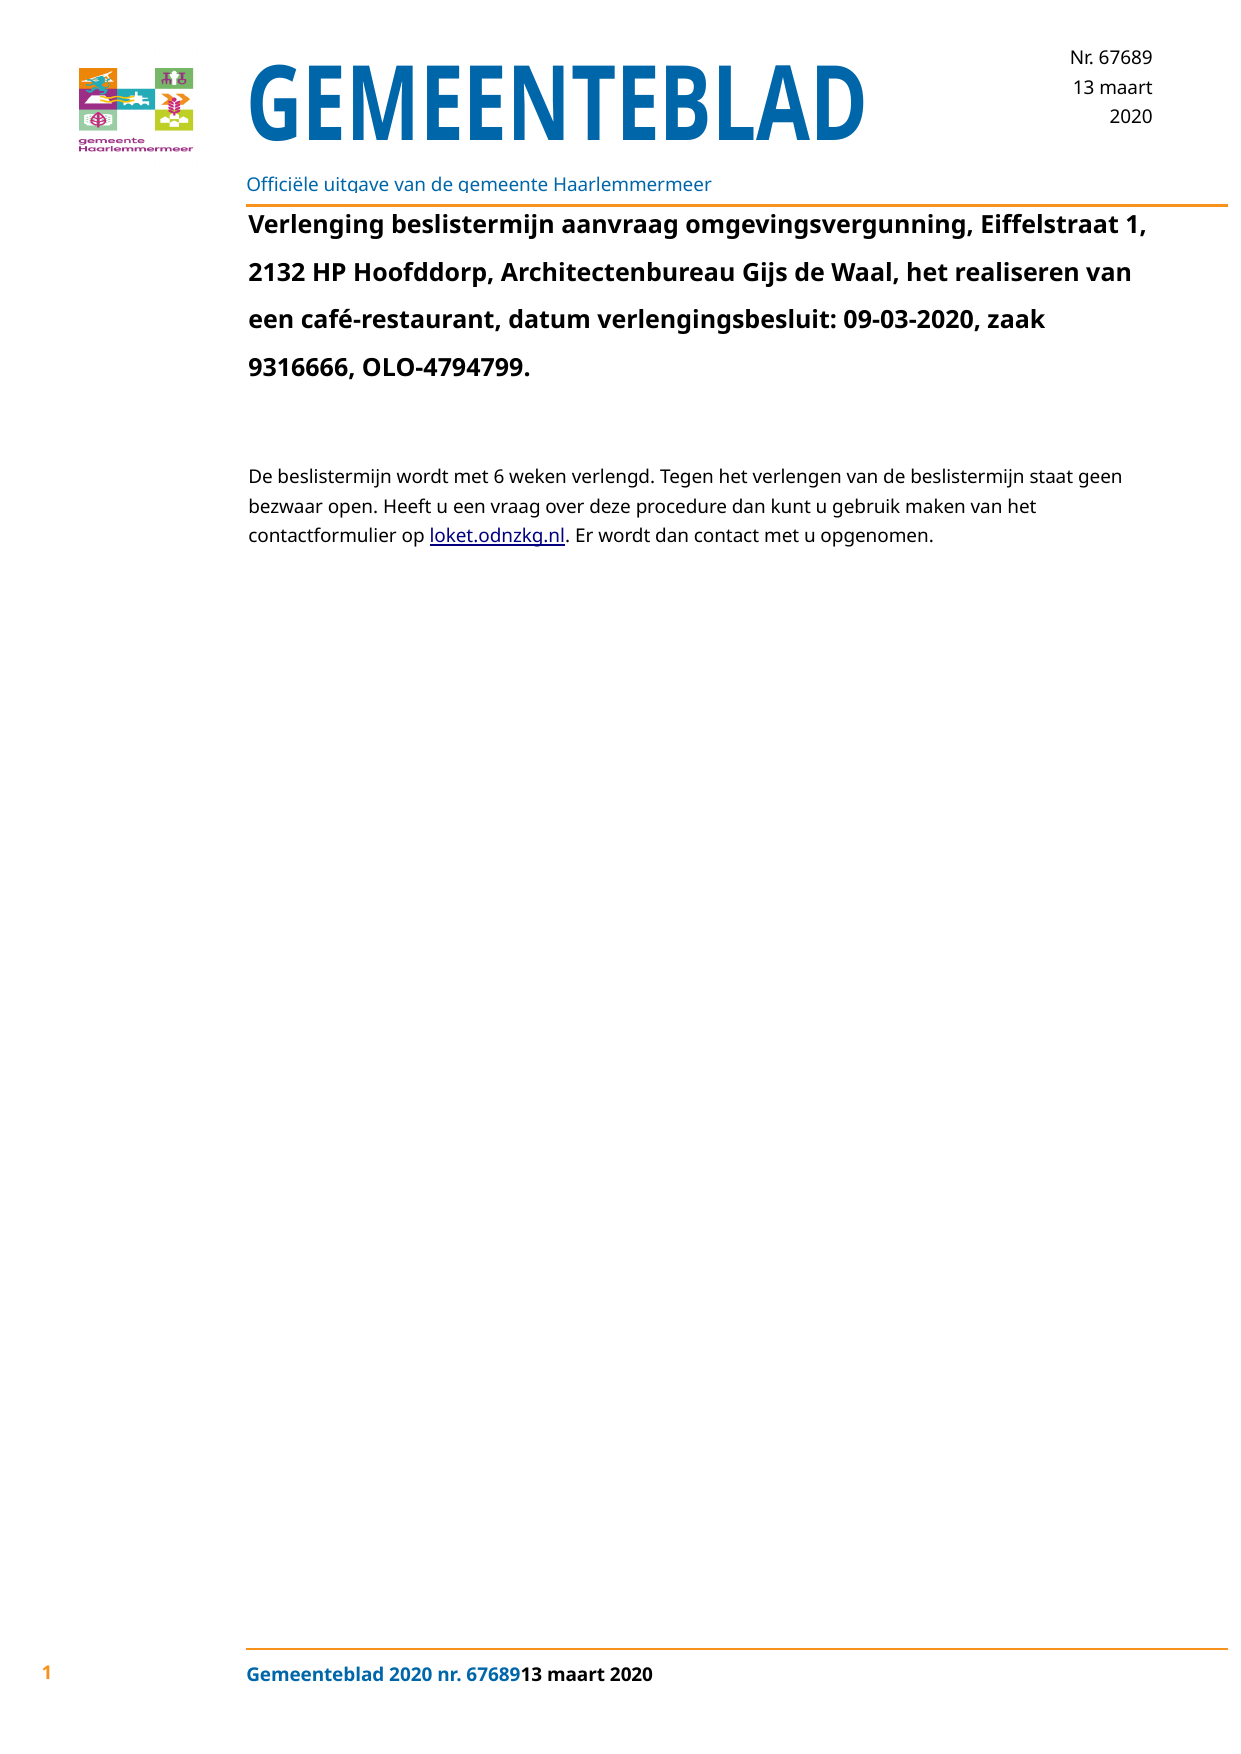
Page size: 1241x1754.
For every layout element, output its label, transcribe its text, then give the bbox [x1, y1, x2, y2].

text De beslistermijn wordt met 6 weken verlengd. Tegen het verlengen van de beslistermijn staat geen bezwaar open. Heeft u een vraag over deze procedure dan kunt u gebruik maken van het contactformulier op loket.odnzkg.nl. Er wordt dan contact met u opgenomen. [248, 463, 1152, 548]
text Verlenging beslistermijn aanvraag omgevingsvergunning, Eiffelstraat 1, 2132 HP Hoofddorp, Architectenbureau Gijs de Waal, het realiseren van een café-restaurant, datum verlengingsbesluit: 09-03-2020, zaak 9316666, OLO-4794799. [248, 207, 1152, 384]
picture [41, 47, 231, 172]
